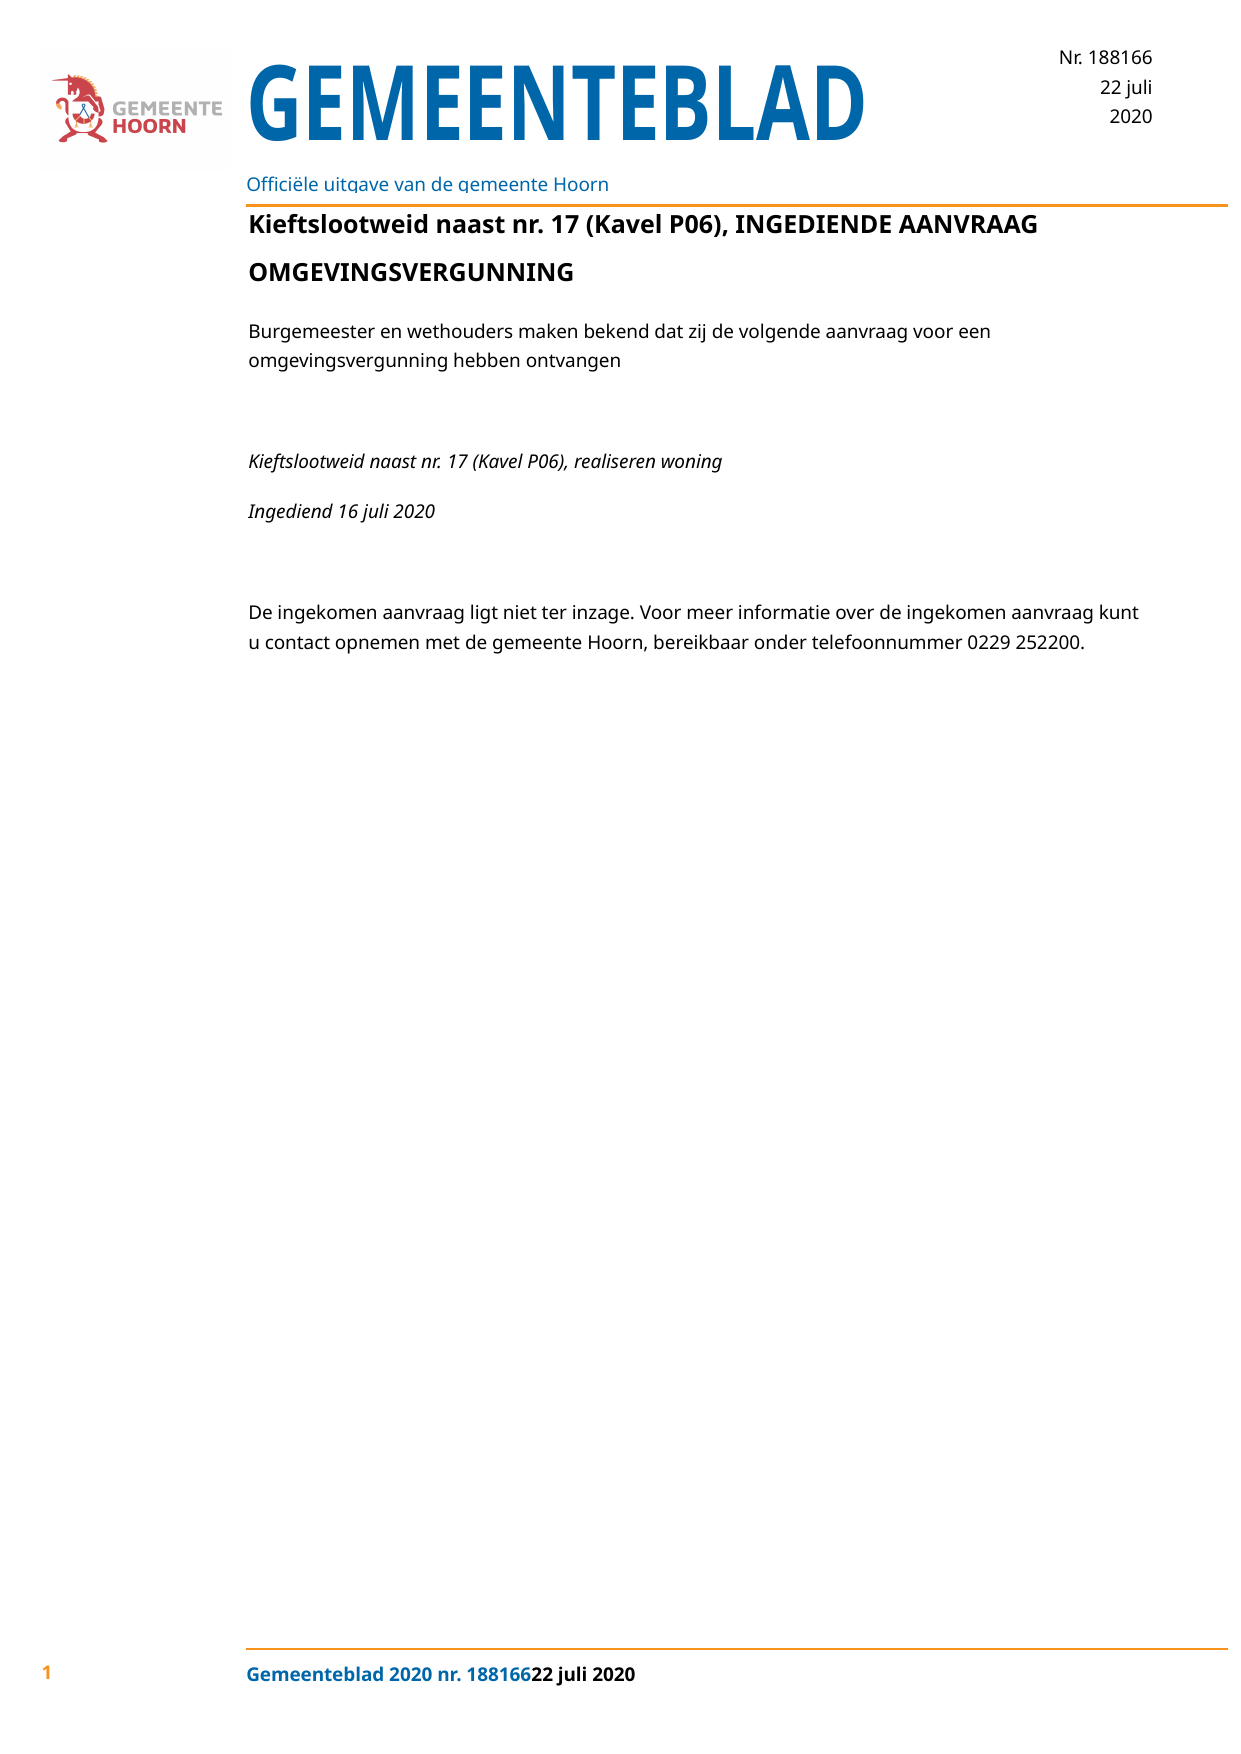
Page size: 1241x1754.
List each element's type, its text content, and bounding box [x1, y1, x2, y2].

text De ingekomen aanvraag ligt niet ter inzage. Voor meer informatie over de ingekomen aanvraag kunt u contact opnemen met de gemeente Hoorn, bereikbaar onder telefoonnummer 0229 252200. [248, 599, 1152, 655]
text Burgemeester en wethouders maken bekend dat zij de volgende aanvraag voor een omgevingsvergunning hebben ontvangen [248, 318, 1152, 373]
text Kieftslootweid naast nr. 17 (Kavel P06), realiseren woning [248, 448, 1152, 474]
picture [41, 47, 231, 172]
text Kieftslootweid naast nr. 17 (Kavel P06), INGEDIENDE AANVRAAG OMGEVINGSVERGUNNING [248, 207, 1152, 288]
text Ingediend 16 juli 2020 [248, 499, 1152, 524]
